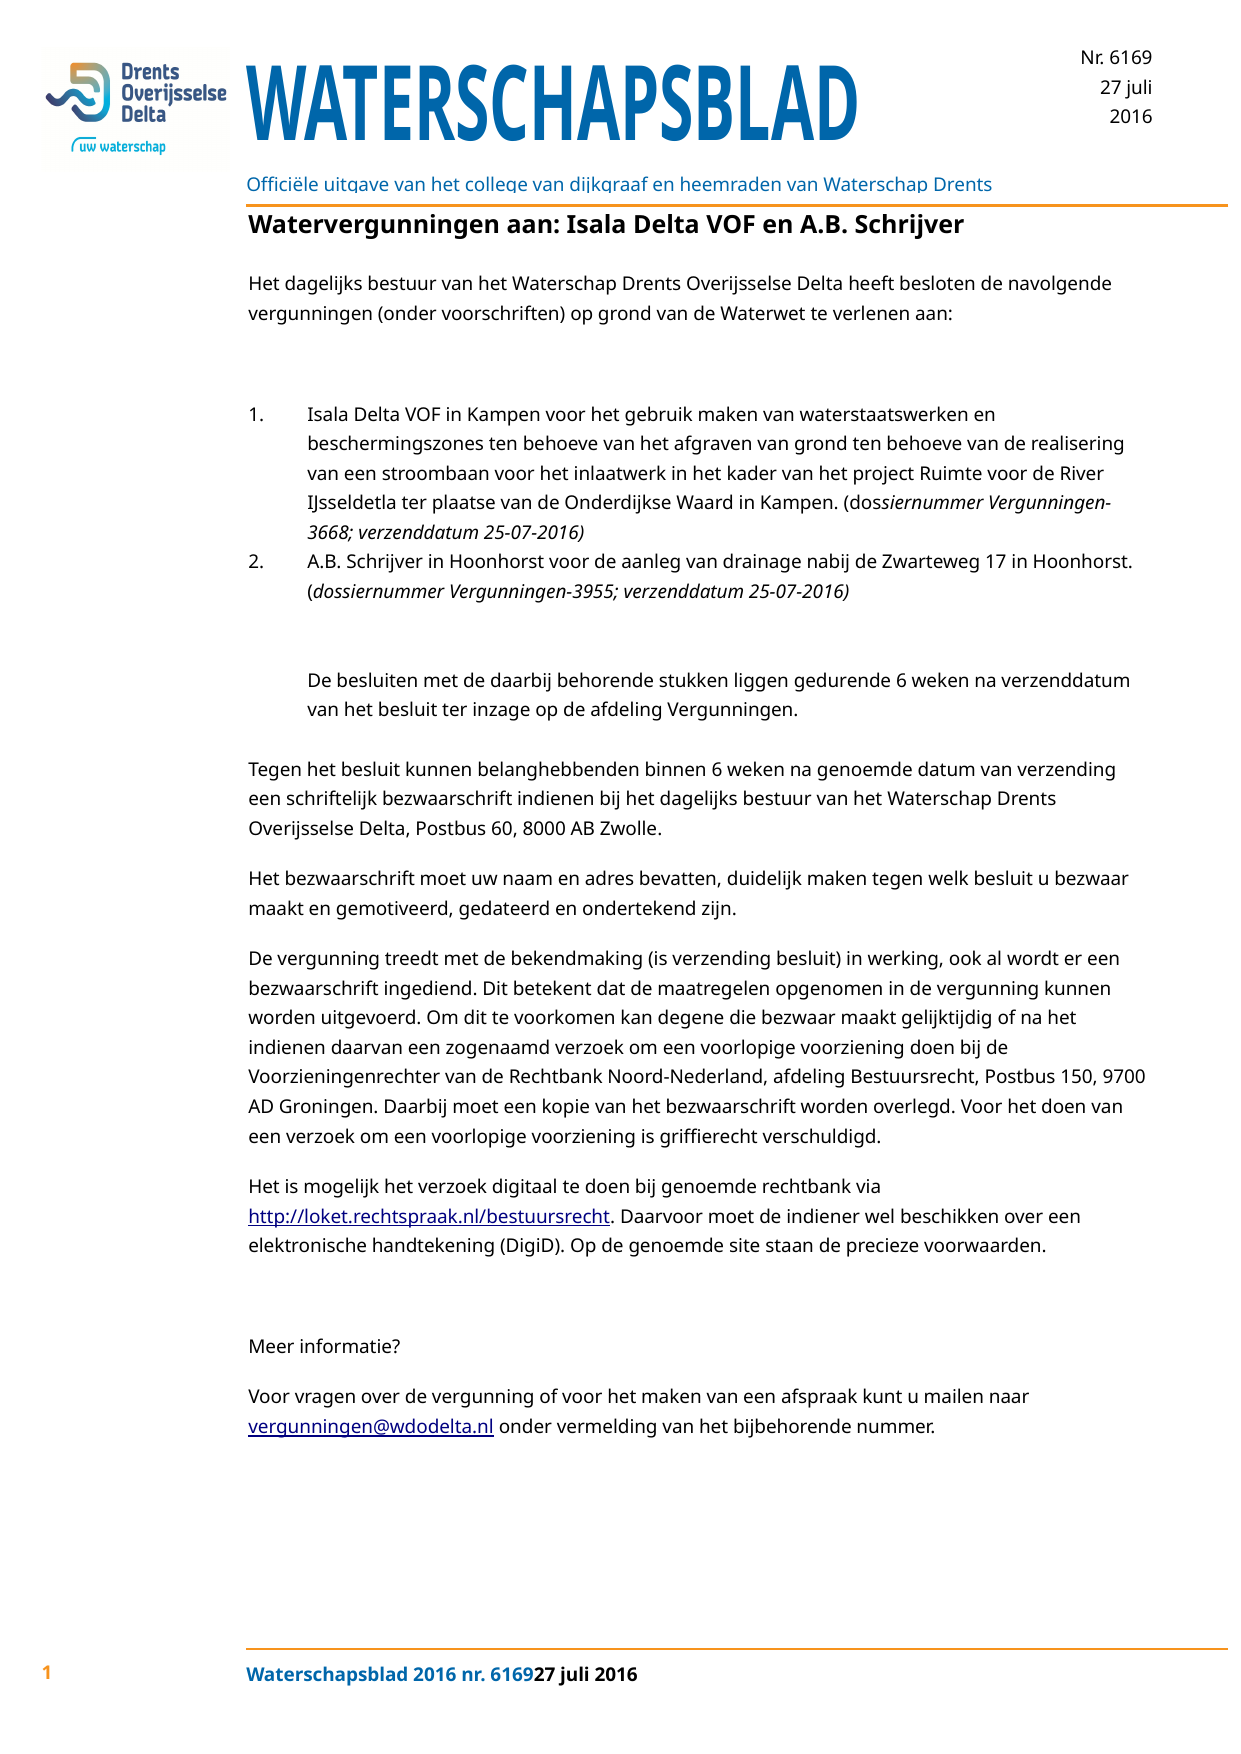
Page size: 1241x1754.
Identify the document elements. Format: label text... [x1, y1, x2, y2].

text Het dagelijks bestuur van het Waterschap Drents Overijsselse Delta heeft besloten de navolgende vergunningen (onder voorschriften) op grond van de Waterwet te verlenen aan: [248, 270, 1152, 326]
text Watervergunningen aan: Isala Delta VOF en A.B. Schrijver [248, 207, 1152, 241]
list Isala Delta VOF in Kampen voor het gebruik maken van waterstaatswerken en beschermingszones ten behoeve van het afgraven van grond ten behoeve van de realisering van een stroombaan voor het inlaatwerk in het kader van het project Ruimte voor de River IJsseldetla ter plaatse van de Onderdijkse Waard in Kampen. (dossiernummer Vergunningen-3668; verzenddatum 25-07-2016) [248, 401, 1152, 545]
text Tegen het besluit kunnen belanghebbenden binnen 6 weken na genoemde datum van verzending een schriftelijk bezwaarschrift indienen bij het dagelijks bestuur van het Waterschap Drents Overijsselse Delta, Postbus 60, 8000 AB Zwolle. [248, 756, 1152, 841]
text Het is mogelijk het verzoek digitaal te doen bij genoemde rechtbank via http://loket.rechtspraak.nl/bestuursrecht. Daarvoor moet de indiener wel beschikken over een elektronische handtekening (DigiD). Op de genoemde site staan de precieze voorwaarden. [248, 1173, 1152, 1258]
text Het bezwaarschrift moet uw naam en adres bevatten, duidelijk maken tegen welk besluit u bezwaar maakt en gemotiveerd, gedateerd en ondertekend zijn. [248, 865, 1152, 921]
text De vergunning treedt met de bekendmaking (is verzending besluit) in werking, ook al wordt er een bezwaarschrift ingediend. Dit betekent dat de maatregelen opgenomen in de vergunning kunnen worden uitgevoerd. Om dit te voorkomen kan degene die bezwaar maakt gelijktijdig of na het indienen daarvan een zogenaamd verzoek om een voorlopige voorziening doen bij de Voorzieningenrechter van de Rechtbank Noord-Nederland, afdeling Bestuursrecht, Postbus 150, 9700 AD Groningen. Daarbij moet een kopie van het bezwaarschrift worden overlegd. Voor het doen van een verzoek om een voorlopige voorziening is griffierecht verschuldigd. [248, 945, 1152, 1148]
list A.B. Schrijver in Hoonhorst voor de aanleg van drainage nabij de Zwarteweg 17 in Hoonhorst. (dossiernummer Vergunningen-3955; verzenddatum 25-07-2016) [248, 549, 1152, 604]
picture [41, 47, 231, 172]
list De besluiten met de daarbij behorende stukken liggen gedurende 6 weken na verzenddatum van het besluit ter inzage op de afdeling Vergunningen. [248, 667, 1152, 722]
text Meer informatie? [248, 1333, 1152, 1359]
text Voor vragen over de vergunning of voor het maken van een afspraak kunt u mailen naar vergunningen@wdodelta.nl onder vermelding van het bijbehorende nummer. [248, 1384, 1152, 1439]
